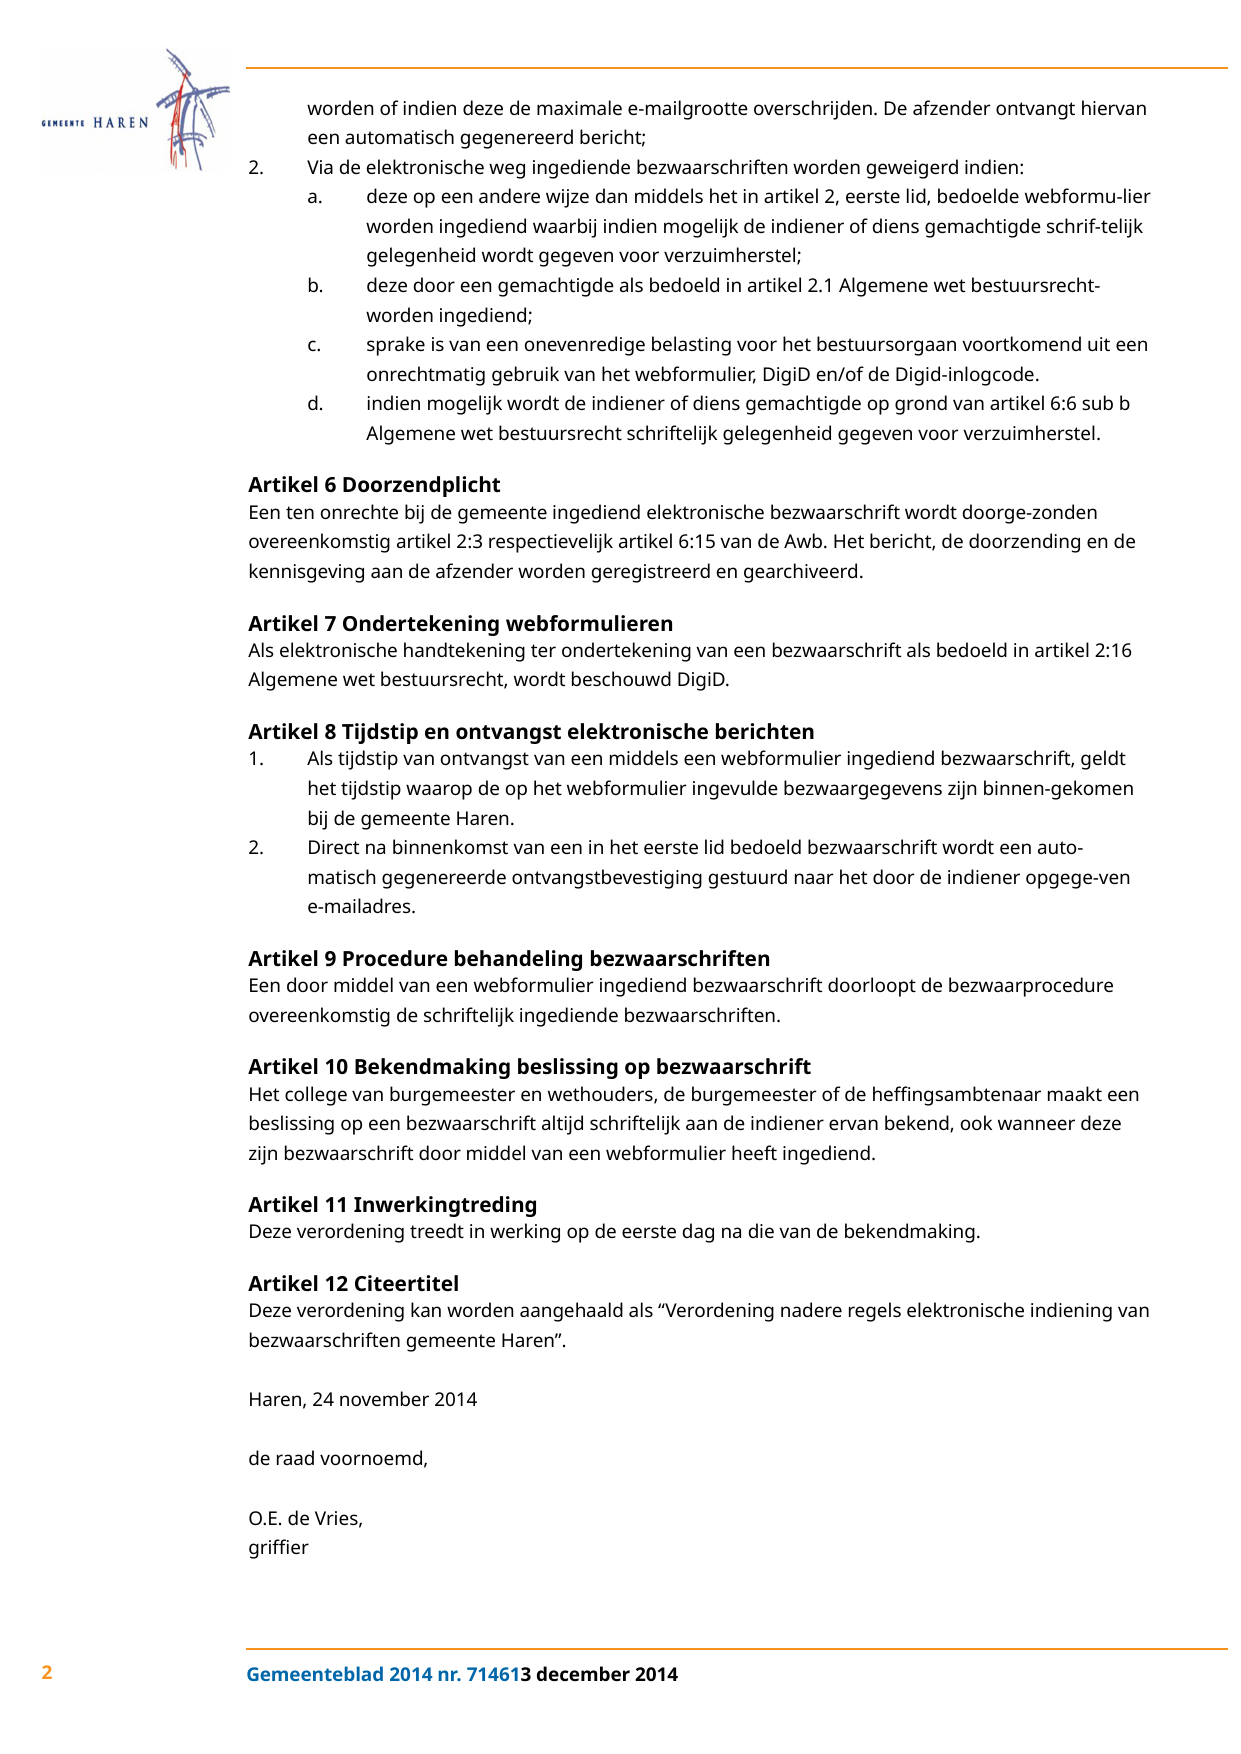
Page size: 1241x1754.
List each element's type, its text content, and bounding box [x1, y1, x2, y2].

picture [41, 47, 231, 172]
text Haren, 24 november 2014 [248, 1386, 1152, 1412]
text Als elektronische handtekening ter ondertekening van een bezwaarschrift als bedoeld in artikel 2:16 Algemene wet bestuursrecht, wordt beschouwd DigiD. [248, 637, 1152, 692]
list Via de elektronische weg ingediende bezwaarschriften worden geweigerd indien: [248, 154, 1152, 180]
text Artikel 8 Tijdstip en ontvangst elektronische berichten [248, 717, 1152, 746]
text Artikel 7 Ondertekening webformulieren [248, 609, 1152, 637]
list indien mogelijk wordt de indiener of diens gemachtigde op grond van artikel 6:6 sub b Algemene wet bestuursrecht schriftelijk gelegenheid gegeven voor verzuimherstel. [307, 391, 1152, 446]
text Het college van burgemeester en wethouders, de burgemeester of de heffingsambtenaar maakt een beslissing op een bezwaarschrift altijd schriftelijk aan de indiener ervan bekend, ook wanneer deze zijn bezwaarschrift door middel van een webformulier heeft ingediend. [248, 1081, 1152, 1166]
text griffier [248, 1534, 1152, 1560]
text Artikel 11 Inwerkingtreding [248, 1190, 1152, 1219]
list sprake is van een onevenredige belasting voor het bestuursorgaan voortkomend uit een onrechtmatig gebruik van het webformulier, DigiD en/of de Digid-inlogcode. [307, 331, 1152, 387]
text Een door middel van een webformulier ingediend bezwaarschrift doorloopt de bezwaarprocedure overeenkomstig de schriftelijk ingediende bezwaarschriften. [248, 972, 1152, 1028]
text Artikel 9 Procedure behandeling bezwaarschriften [248, 944, 1152, 972]
text Een ten onrechte bij de gemeente ingediend elektronische bezwaarschrift wordt doorge-zonden overeenkomstig artikel 2:3 respectievelijk artikel 6:15 van de Awb. Het bericht, de doorzending en de kennisgeving aan de afzender worden geregistreerd en gearchiveerd. [248, 499, 1152, 584]
text Deze verordening treedt in werking op de eerste dag na die van de bekendmaking. [248, 1219, 1152, 1244]
list deze op een andere wijze dan middels het in artikel 2, eerste lid, bedoelde webformu-lier worden ingediend waarbij indien mogelijk de indiener of diens gemachtigde schrif-telijk gelegenheid wordt gegeven voor verzuimherstel; [307, 183, 1152, 268]
list deze door een gemachtigde als bedoeld in artikel 2.1 Algemene wet bestuursrecht-worden ingediend; [307, 272, 1152, 328]
list worden of indien deze de maximale e-mailgrootte overschrijden. De afzender ontvangt hiervan een automatisch gegenereerd bericht; [248, 95, 1152, 150]
text Artikel 12 Citeertitel [248, 1269, 1152, 1298]
text Artikel 10 Bekendmaking beslissing op bezwaarschrift [248, 1052, 1152, 1081]
list Direct na binnenkomst van een in het eerste lid bedoeld bezwaarschrift wordt een auto-matisch gegenereerde ontvangstbevestiging gestuurd naar het door de indiener opgege-ven e-mailadres. [248, 834, 1152, 919]
text O.E. de Vries, [248, 1505, 1152, 1530]
list Als tijdstip van ontvangst van een middels een webformulier ingediend bezwaarschrift, geldt het tijdstip waarop de op het webformulier ingevulde bezwaargegevens zijn binnen-gekomen bij de gemeente Haren. [248, 746, 1152, 830]
text Deze verordening kan worden aangehaald als “Verordening nadere regels elektronische indiening van bezwaarschriften gemeente Haren”. [248, 1298, 1152, 1353]
text de raad voornoemd, [248, 1446, 1152, 1471]
text Artikel 6 Doorzendplicht [248, 471, 1152, 499]
